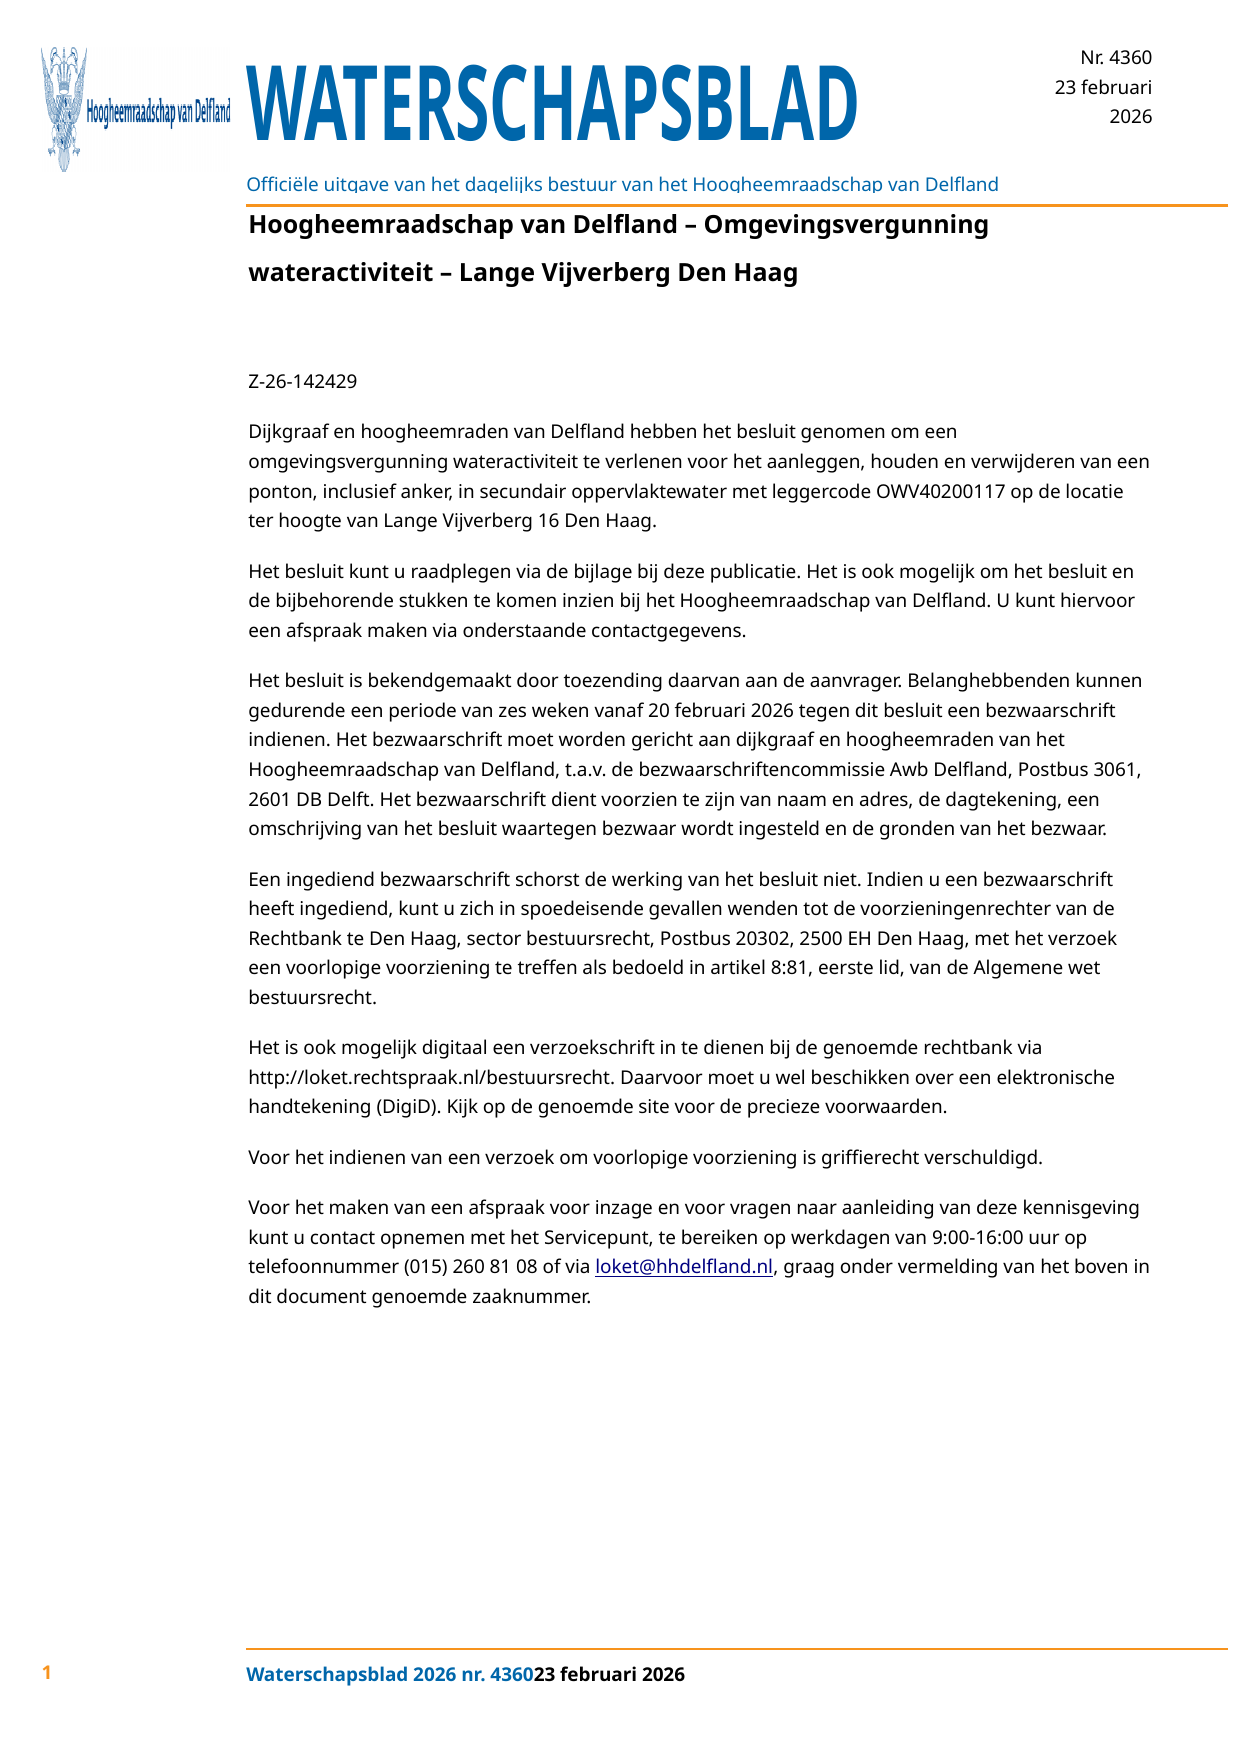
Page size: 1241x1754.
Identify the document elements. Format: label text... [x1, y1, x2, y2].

text Het besluit kunt u raadplegen via de bijlage bij deze publicatie. Het is ook mogelijk om het besluit en de bijbehorende stukken te komen inzien bij het Hoogheemraadschap van Delfland. U kunt hiervoor een afspraak maken via onderstaande contactgegevens. [248, 558, 1152, 643]
text Het is ook mogelijk digitaal een verzoekschrift in te dienen bij de genoemde rechtbank via http://loket.rechtspraak.nl/bestuursrecht. Daarvoor moet u wel beschikken over een elektronische handtekening (DigiD). Kijk op de genoemde site voor de precieze voorwaarden. [248, 1034, 1152, 1119]
text Voor het maken van een afspraak voor inzage en voor vragen naar aanleiding van deze kennisgeving kunt u contact opnemen met het Servicepunt, te bereiken op werkdagen van 9:00-16:00 uur op telefoonnummer (015) 260 81 08 of via loket@hhdelfland.nl, graag onder vermelding van het boven in dit document genoemde zaaknummer. [248, 1194, 1152, 1309]
text Z-26-142429 [248, 368, 1152, 394]
text Hoogheemraadschap van Delfland – Omgevingsvergunning wateractiviteit – Lange Vijverberg Den Haag [248, 207, 1152, 288]
text Voor het indienen van een verzoek om voorlopige voorziening is griffierecht verschuldigd. [248, 1144, 1152, 1170]
text Een ingediend bezwaarschrift schorst de werking van het besluit niet. Indien u een bezwaarschrift heeft ingediend, kunt u zich in spoedeisende gevallen wenden tot de voorzieningenrechter van de Rechtbank te Den Haag, sector bestuursrecht, Postbus 20302, 2500 EH Den Haag, met het verzoek een voorlopige voorziening te treffen als bedoeld in artikel 8:81, eerste lid, van de Algemene wet bestuursrecht. [248, 866, 1152, 1010]
text Dijkgraaf en hoogheemraden van Delfland hebben het besluit genomen om een omgevingsvergunning wateractiviteit te verlenen voor het aanleggen, houden en verwijderen van een ponton, inclusief anker, in secundair oppervlaktewater met leggercode OWV40200117 op de locatie ter hoogte van Lange Vijverberg 16 Den Haag. [248, 419, 1152, 533]
picture [41, 47, 231, 172]
text Het besluit is bekendgemaakt door toezending daarvan aan de aanvrager. Belanghebbenden kunnen gedurende een periode van zes weken vanaf 20 februari 2026 tegen dit besluit een bezwaarschrift indienen. Het bezwaarschrift moet worden gericht aan dijkgraaf en hoogheemraden van het Hoogheemraadschap van Delfland, t.a.v. de bezwaarschriftencommissie Awb Delfland, Postbus 3061, 2601 DB Delft. Het bezwaarschrift dient voorzien te zijn van naam en adres, de dagtekening, een omschrijving van het besluit waartegen bezwaar wordt ingesteld en de gronden van het bezwaar. [248, 667, 1152, 841]
